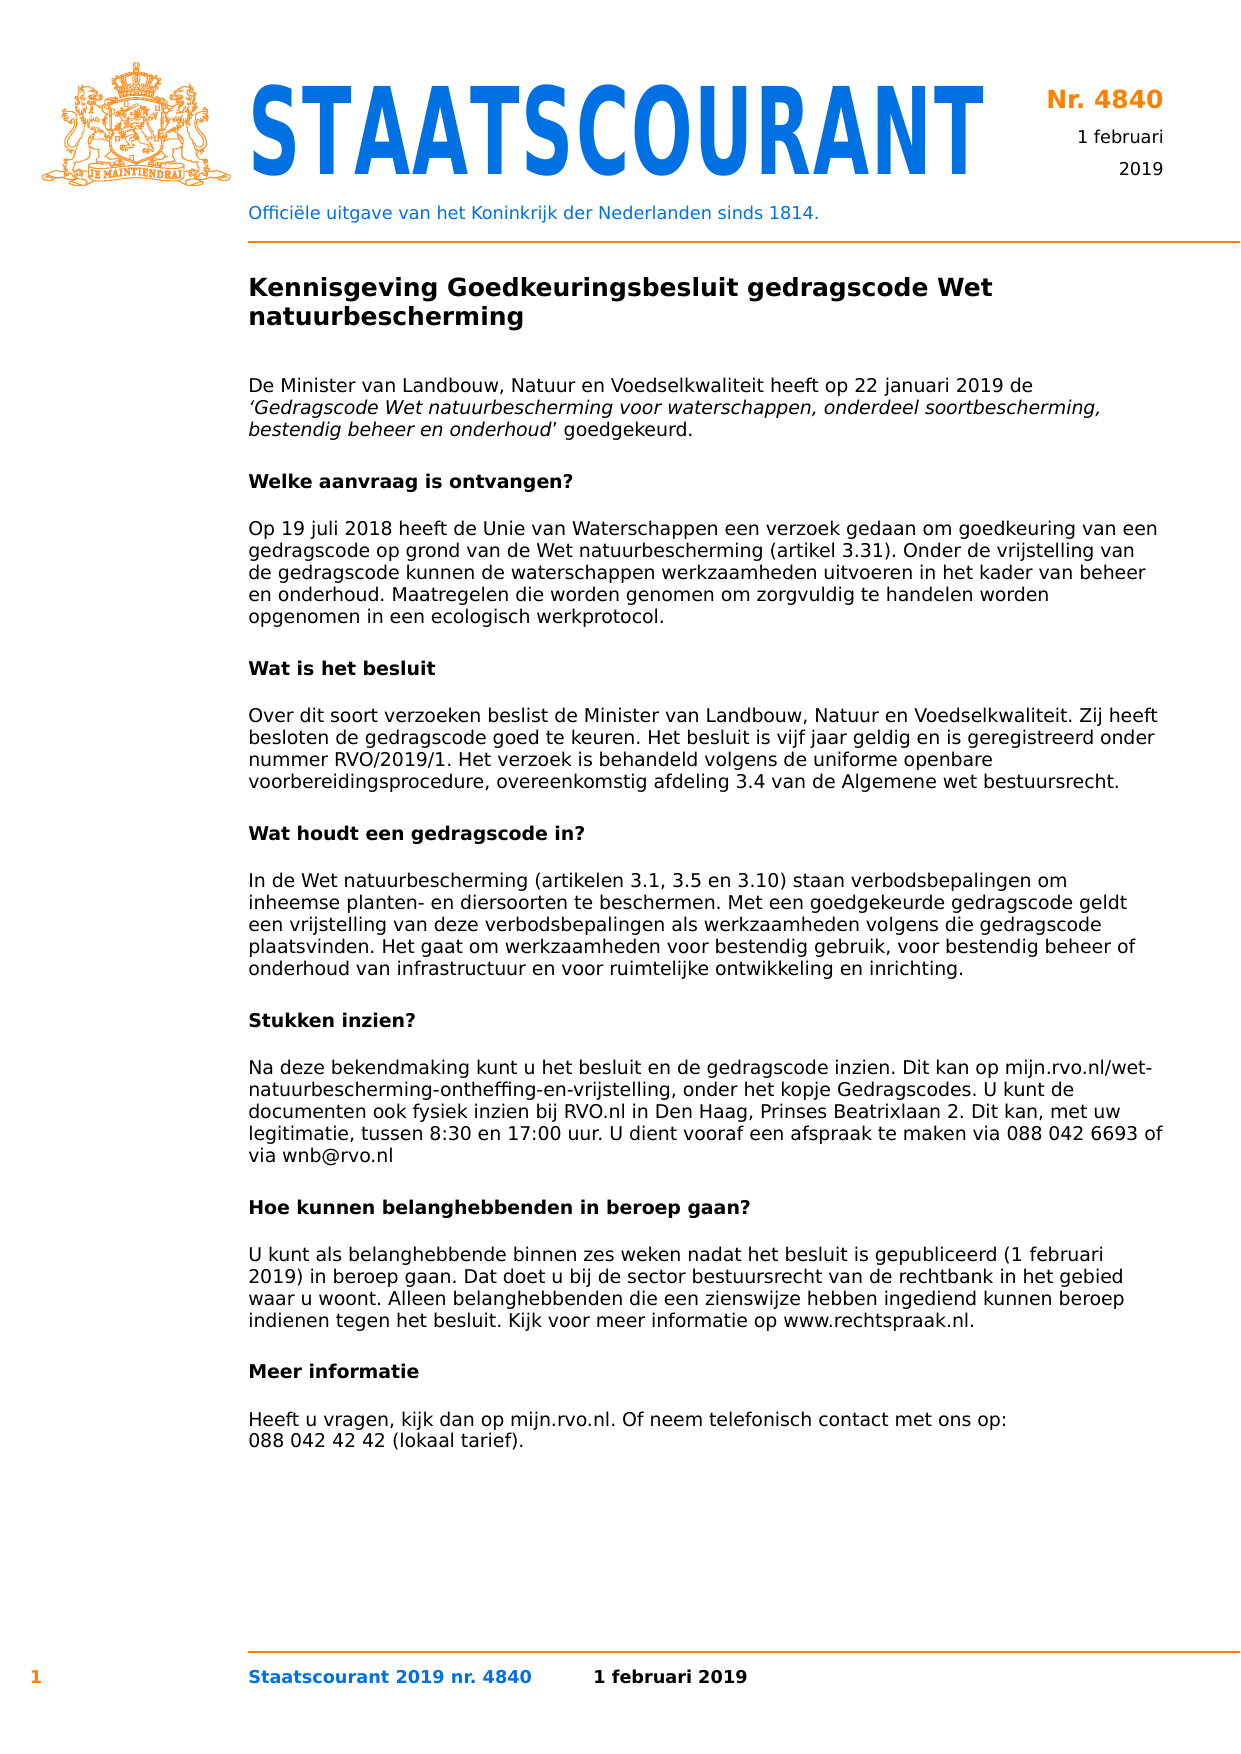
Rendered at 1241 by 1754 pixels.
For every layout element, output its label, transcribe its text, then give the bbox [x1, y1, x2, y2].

text U kunt als belanghebbende binnen zes weken nadat het besluit is gepubliceerd (1 februari 2019) in beroep gaan. Dat doet u bij de sector bestuursrecht van de rechtbank in het gebied waar u woont. Alleen belanghebbenden die een zienswijze hebben ingediend kunnen beroep indienen tegen het besluit. Kijk voor meer informatie op www.rechtspraak.nl. [248, 1243, 1163, 1331]
text De Minister van Landbouw, Natuur en Voedselkwaliteit heeft op 22 januari 2019 de ‘Gedragscode Wet natuurbescherming voor waterschappen, onderdeel soortbescherming, bestendig beheer en onderhoud’ goedgekeurd. [248, 375, 1163, 441]
text 088 042 42 42 (lokaal tarief). [248, 1430, 1163, 1452]
subtitle Welke aanvraag is ontvangen? [248, 471, 1163, 493]
subtitle Wat houdt een gedragscode in? [248, 823, 1163, 845]
text In de Wet natuurbescherming (artikelen 3.1, 3.5 en 3.10) staan verbodsbepalingen om inheemse planten- en diersoorten te beschermen. Met een goedgekeurde gedragscode geldt een vrijstelling van deze verbodsbepalingen als werkzaamheden volgens die gedragscode plaatsvinden. Het gaat om werkzaamheden voor bestendig gebruik, voor bestendig beheer of onderhoud van infrastructuur en voor ruimtelijke ontwikkeling en inrichting. [248, 870, 1163, 980]
subtitle Meer informatie [248, 1361, 1163, 1383]
subtitle Stukken inzien? [248, 1010, 1163, 1032]
text Heeft u vragen, kijk dan op mijn.rvo.nl. Of neem telefonisch contact met ons op: [248, 1408, 1163, 1430]
subtitle Hoe kunnen belanghebbenden in beroep gaan? [248, 1197, 1163, 1218]
table_header Nr. 4840 [998, 62, 1240, 121]
table_cell 2019 [998, 153, 1240, 203]
table_cell Officiële uitgave van het Koninkrijk der Nederlanden sinds 1814. [248, 203, 1240, 241]
text Na deze bekendmaking kunt u het besluit en de gedragscode inzien. Dit kan op mijn.rvo.nl/wet-natuurbescherming-ontheffing-en-vrijstelling, onder het kopje Gedragscodes. U kunt de documenten ook fysiek inzien bij RVO.nl in Den Haag, Prinses Beatrixlaan 2. Dit kan, met uw legitimatie, tussen 8:30 en 17:00 uur. U dient vooraf een afspraak te maken via 088 042 6693 of via wnb@rvo.nl [248, 1057, 1163, 1167]
text Over dit soort verzoeken beslist de Minister van Landbouw, Natuur en Voedselkwaliteit. Zij heeft besloten de gedragscode goed te keuren. Het besluit is vijf jaar geldig en is geregistreerd onder nummer RVO/2019/1. Het verzoek is behandeld volgens de uniforme openbare voorbereidingsprocedure, overeenkomstig afdeling 3.4 van de Algemene wet bestuursrecht. [248, 705, 1163, 793]
subtitle Kennisgeving Goedkeuringsbesluit gedragscode Wet natuurbescherming [248, 273, 1163, 331]
subtitle Wat is het besluit [248, 658, 1163, 680]
table_header STAATSCOURANT [248, 62, 998, 203]
table_cell 1 februari [998, 121, 1240, 153]
table_header [25, 62, 248, 241]
picture [41, 62, 231, 186]
text Op 19 juli 2018 heeft de Unie van Waterschappen een verzoek gedaan om goedkeuring van een gedragscode op grond van de Wet natuurbescherming (artikel 3.31). Onder de vrijstelling van de gedragscode kunnen de waterschappen werkzaamheden uitvoeren in het kader van beheer en onderhoud. Maatregelen die worden genomen om zorgvuldig te handelen worden opgenomen in een ecologisch werkprotocol. [248, 518, 1163, 628]
